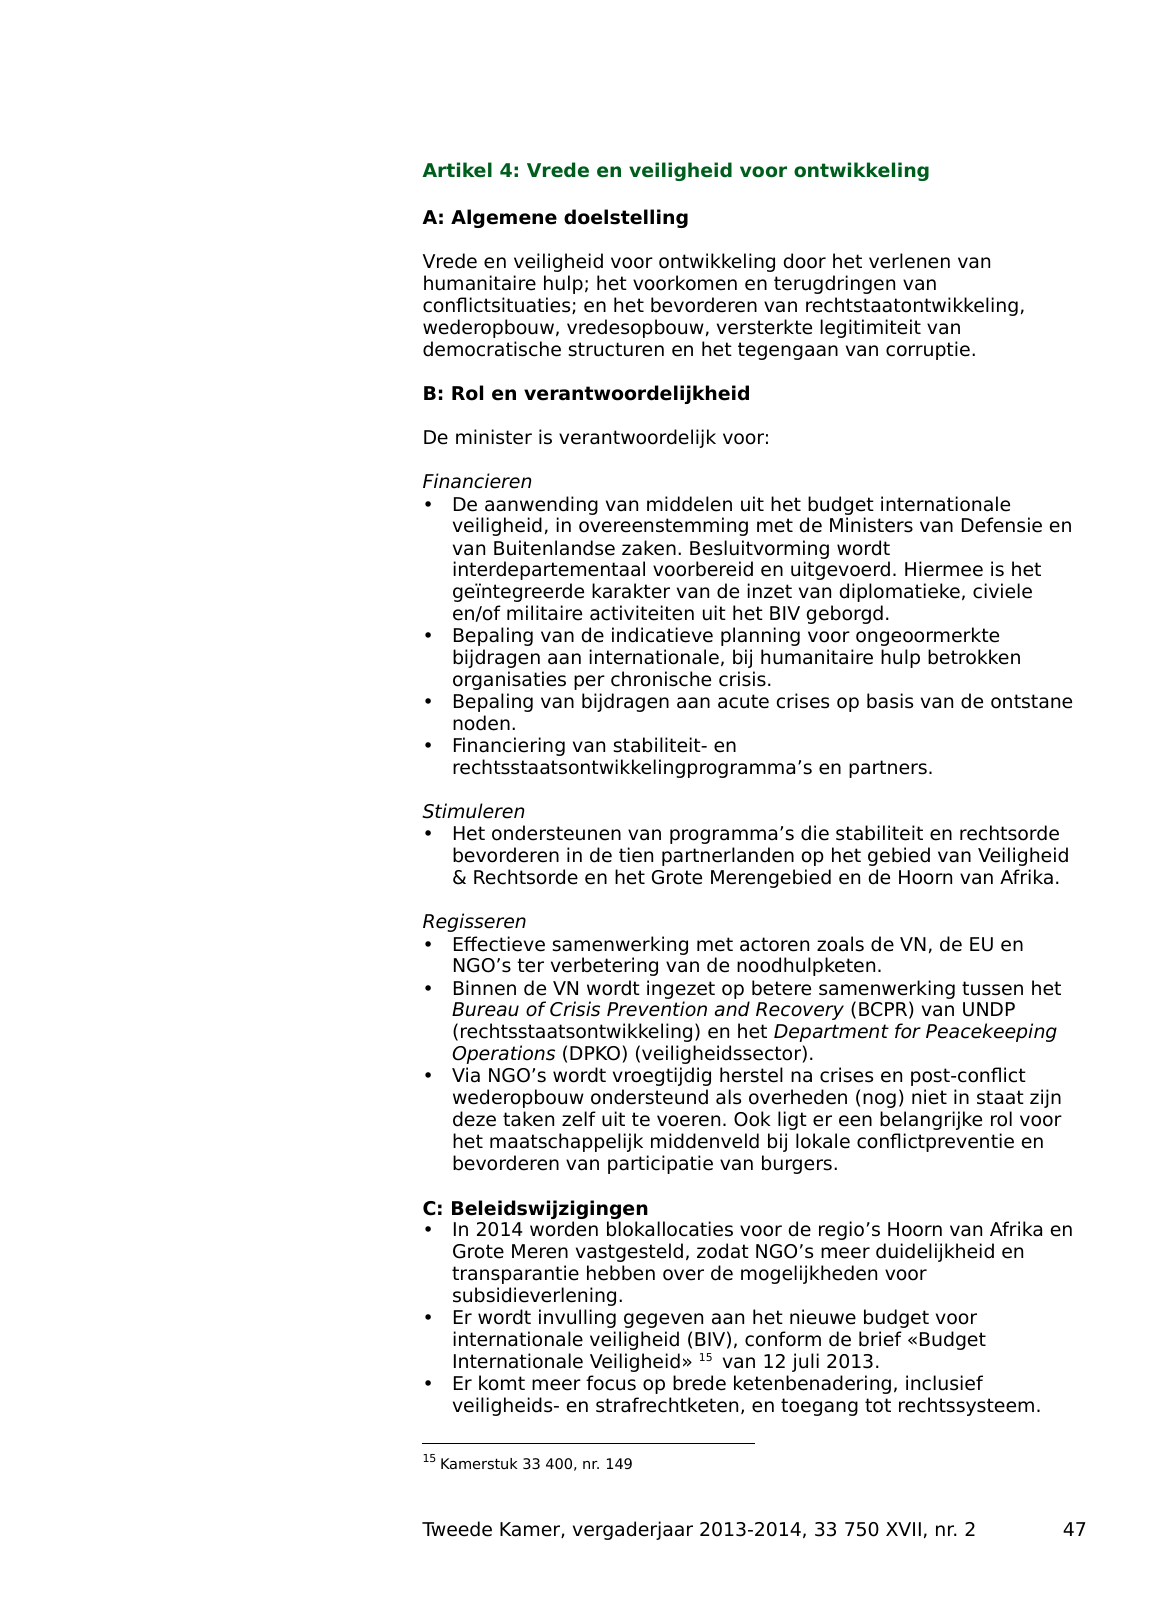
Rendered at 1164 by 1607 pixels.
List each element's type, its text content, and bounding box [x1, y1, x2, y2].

text De minister is verantwoordelijk voor: [422, 427, 1087, 449]
subtitle Regisseren [422, 911, 1087, 933]
text • De aanwending van middelen uit het budget internationale veiligheid, in overeenstemming met de Ministers van Defensie en van Buitenlandse zaken. Besluitvorming wordt interdepartementaal voorbereid en uitgevoerd. Hiermee is het geïntegreerde karakter van de inzet van diplomatieke, civiele en/of militaire activiteiten uit het BIV geborgd. [422, 493, 1087, 625]
text • Effectieve samenwerking met actoren zoals de VN, de EU en NGO’s ter verbetering van de noodhulpketen. [422, 933, 1087, 977]
subtitle C: Beleidswijzigingen [422, 1197, 1087, 1219]
text Kamerstuk 33 400, nr. 149 [422, 1452, 1087, 1474]
subtitle A: Algemene doelstelling [422, 207, 1087, 229]
subtitle Financieren [422, 471, 1087, 493]
text • Bepaling van de indicatieve planning voor ongeoormerkte bijdragen aan internationale, bij humanitaire hulp betrokken organisaties per chronische crisis. [422, 625, 1087, 691]
subtitle Stimuleren [422, 801, 1087, 823]
text Vrede en veiligheid voor ontwikkeling door het verlenen van humanitaire hulp; het voorkomen en terugdringen van conflictsituaties; en het bevorderen van rechtstaatontwikkeling, wederopbouw, vredesopbouw, versterkte legitimiteit van democratische structuren en het tegengaan van corruptie. [422, 251, 1087, 361]
text • Binnen de VN wordt ingezet op betere samenwerking tussen het Bureau of Crisis Prevention and Recovery (BCPR) van UNDP (rechtsstaatsontwikkeling) en het Department for Peacekeeping Operations (DPKO) (veiligheidssector). [422, 977, 1087, 1065]
text • In 2014 worden blokallocaties voor de regio’s Hoorn van Afrika en Grote Meren vastgesteld, zodat NGO’s meer duidelijkheid en transparantie hebben over de mogelijkheden voor subsidieverlening. [422, 1219, 1087, 1307]
text • Via NGO’s wordt vroegtijdig herstel na crises en post-conflict wederopbouw ondersteund als overheden (nog) niet in staat zijn deze taken zelf uit te voeren. Ook ligt er een belangrijke rol voor het maatschappelijk middenveld bij lokale conflictpreventie en bevorderen van participatie van burgers. [422, 1065, 1087, 1175]
text • Financiering van stabiliteit- en rechtsstaatsontwikkelingprogramma’s en partners. [422, 735, 1087, 779]
subtitle B: Rol en verantwoordelijkheid [422, 383, 1087, 405]
text • Er wordt invulling gegeven aan het nieuwe budget voor internationale veiligheid (BIV), conform de brief «Budget Internationale Veiligheid» van 12 juli 2013. [422, 1307, 1087, 1373]
text • Het ondersteunen van programma’s die stabiliteit en rechtsorde bevorderen in de tien partnerlanden op het gebied van Veiligheid & Rechtsorde en het Grote Merengebied en de Hoorn van Afrika. [422, 823, 1087, 889]
text • Er komt meer focus op brede ketenbenadering, inclusief veiligheids- en strafrechtketen, en toegang tot rechtssysteem. [422, 1373, 1087, 1417]
subtitle Artikel 4: Vrede en veiligheid voor ontwikkeling [422, 160, 1087, 182]
text • Bepaling van bijdragen aan acute crises op basis van de ontstane noden. [422, 691, 1087, 735]
